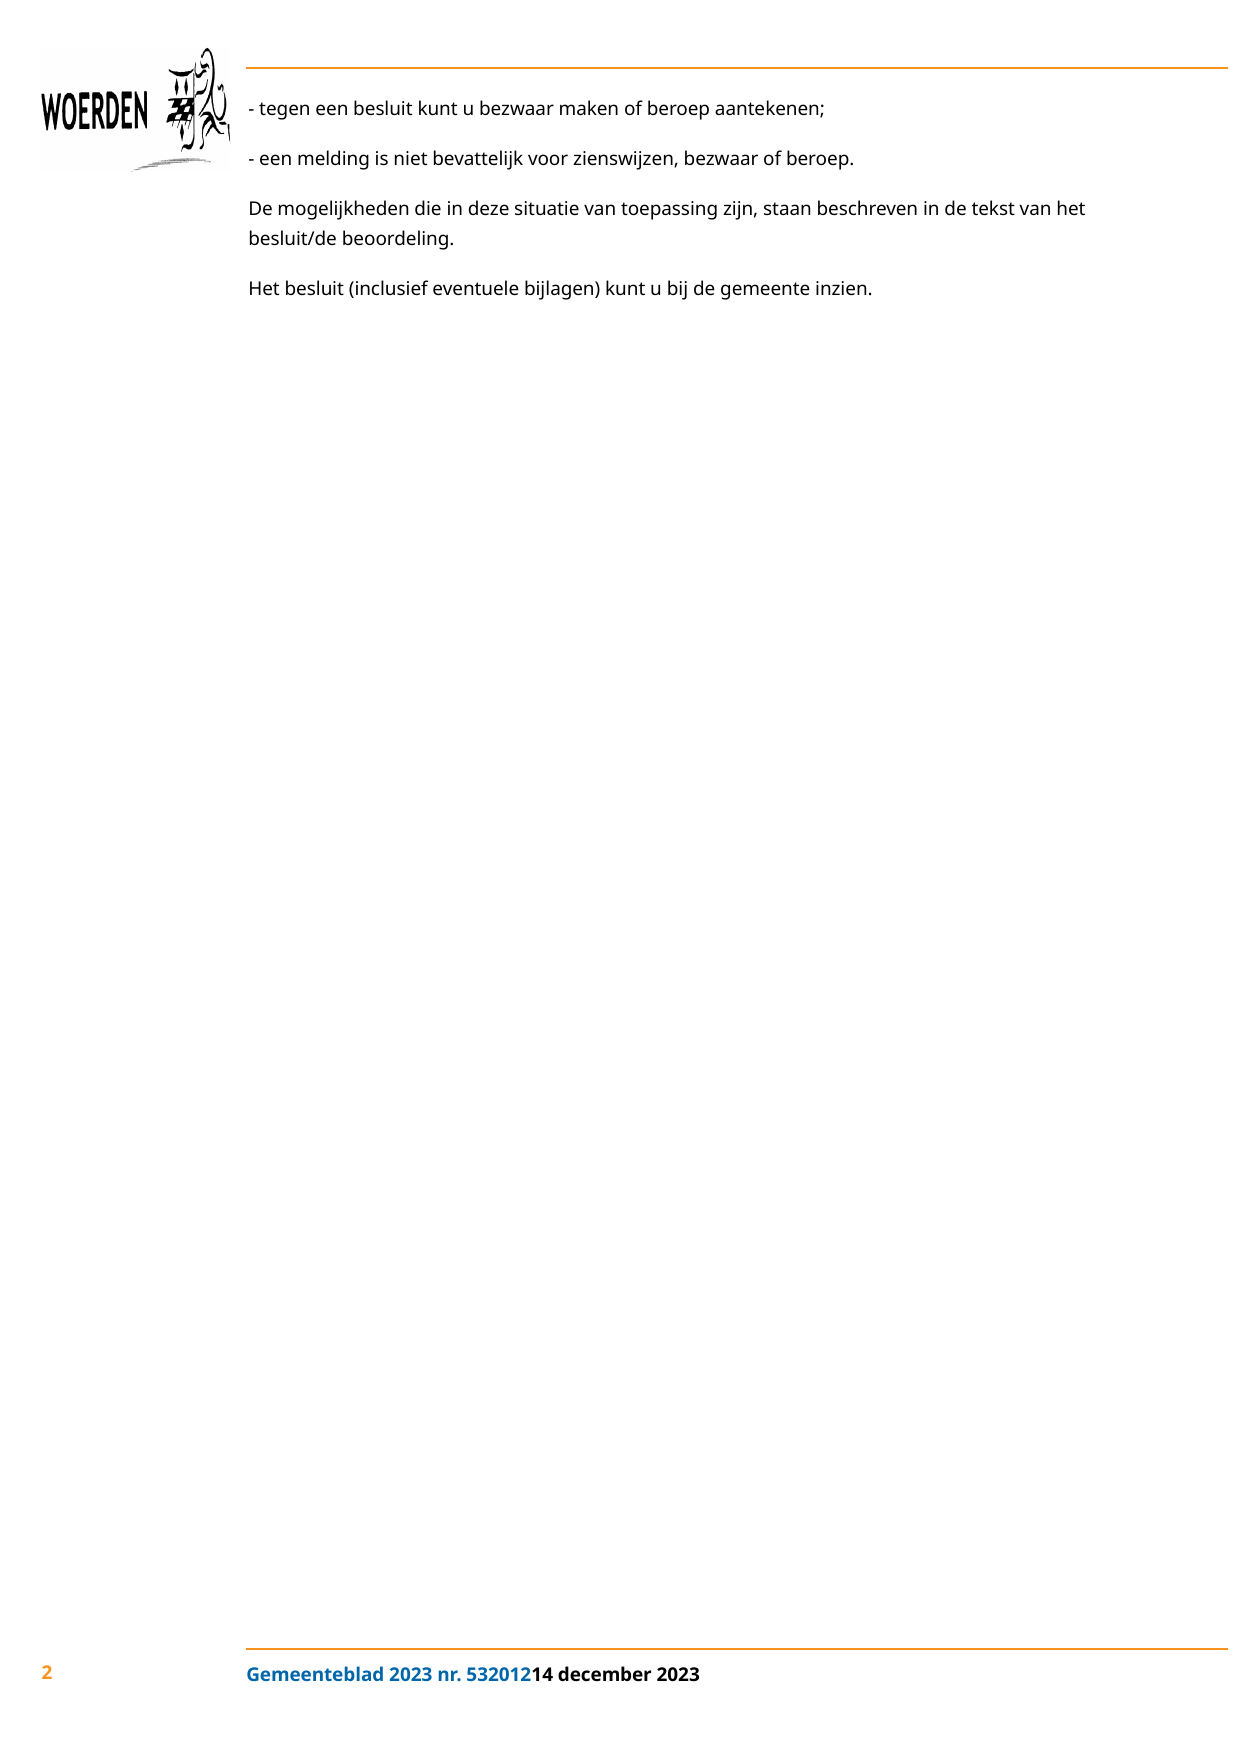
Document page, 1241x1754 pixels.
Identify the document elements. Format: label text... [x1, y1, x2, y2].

text De mogelijkheden die in deze situatie van toepassing zijn, staan beschreven in de tekst van het besluit/de beoordeling. [248, 196, 1152, 251]
text - tegen een besluit kunt u bezwaar maken of beroep aantekenen; [248, 95, 1152, 121]
text - een melding is niet bevattelijk voor zienswijzen, bezwaar of beroep. [248, 145, 1152, 171]
picture [41, 47, 231, 172]
text Het besluit (inclusief eventuele bijlagen) kunt u bij de gemeente inzien. [248, 276, 1152, 301]
